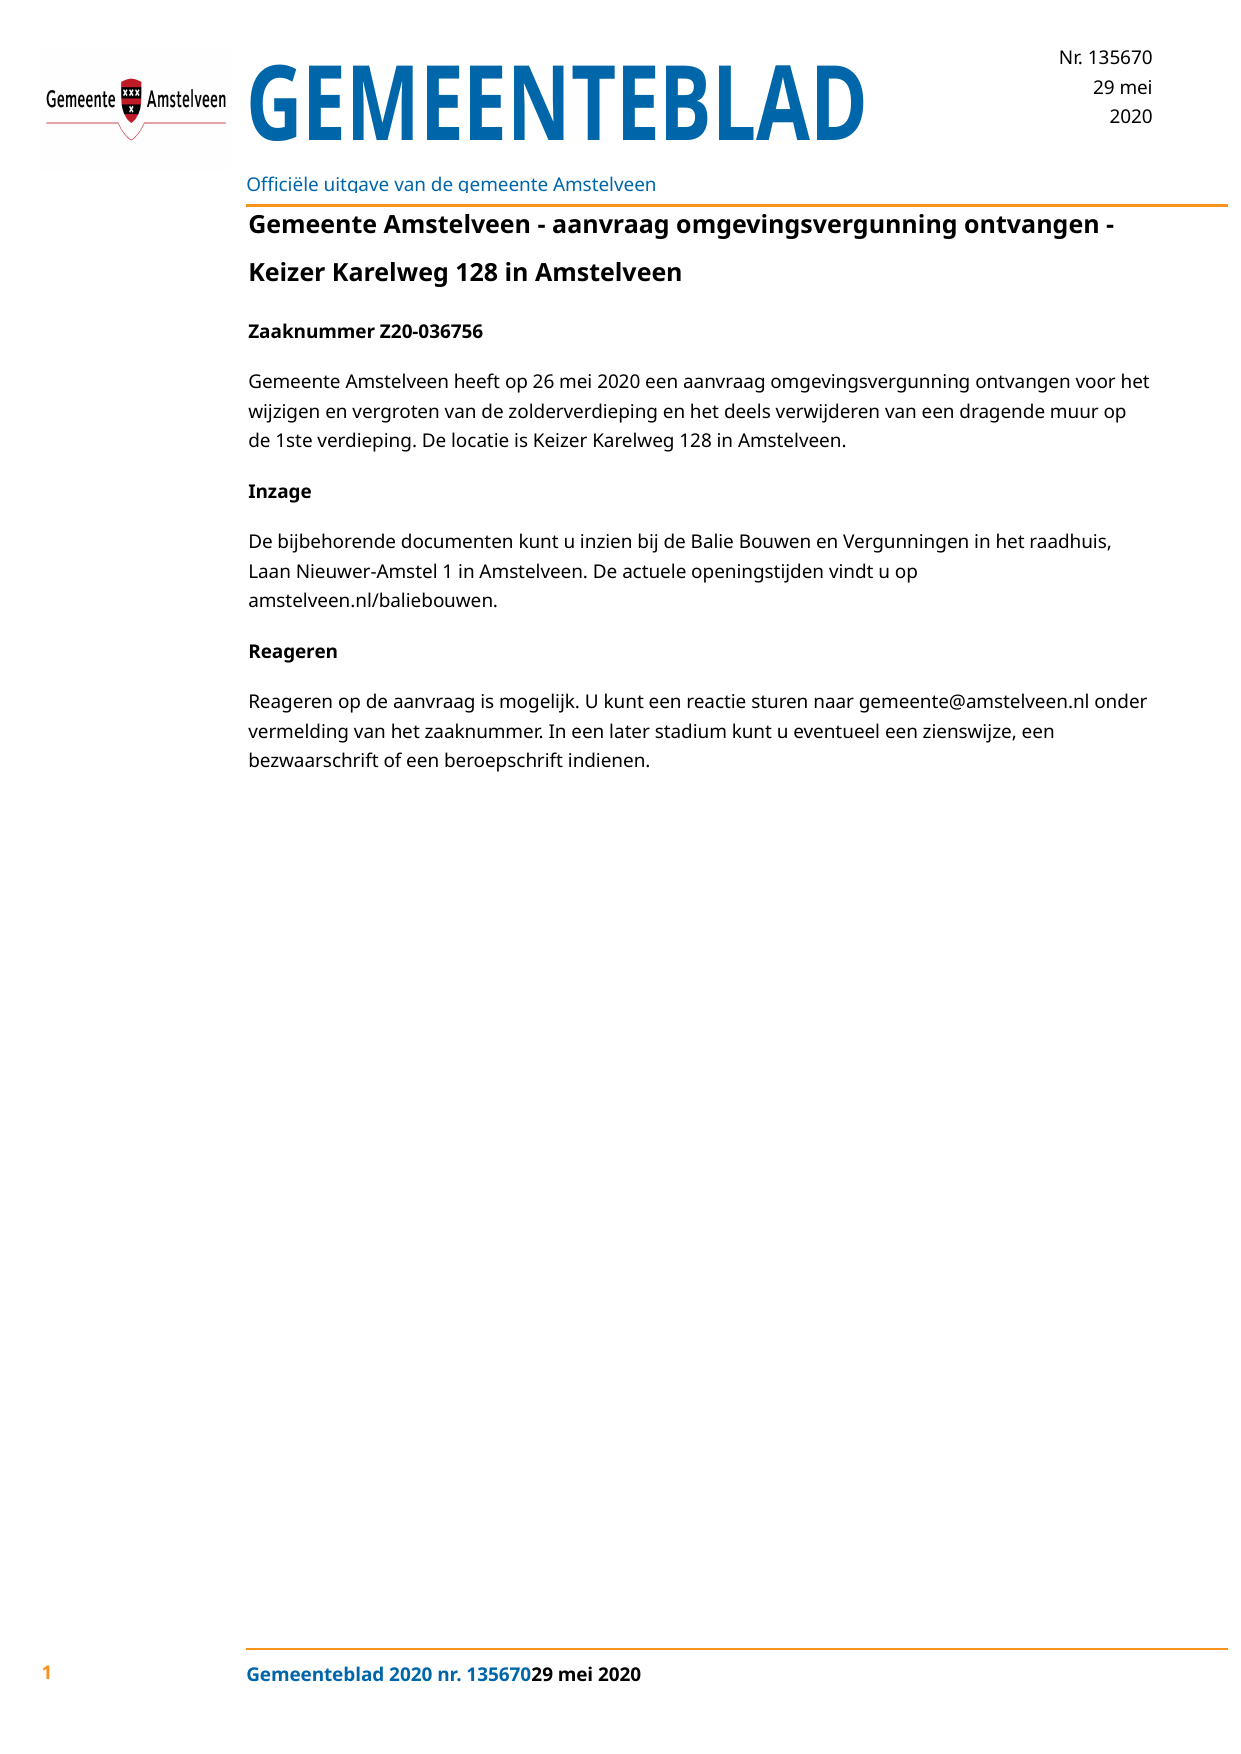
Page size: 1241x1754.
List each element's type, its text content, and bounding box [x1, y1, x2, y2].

text Reageren op de aanvraag is mogelijk. U kunt een reactie sturen naar gemeente@amstelveen.nl onder vermelding van het zaaknummer. In een later stadium kunt u eventueel een zienswijze, een bezwaarschrift of een beroepschrift indienen. [248, 688, 1152, 773]
text Reageren [248, 638, 1152, 664]
text Zaaknummer Z20-036756 [248, 318, 1152, 344]
text Gemeente Amstelveen - aanvraag omgevingsvergunning ontvangen - Keizer Karelweg 128 in Amstelveen [248, 207, 1152, 288]
text Gemeente Amstelveen heeft op 26 mei 2020 een aanvraag omgevingsvergunning ontvangen voor het wijzigen en vergroten van de zolderverdieping en het deels verwijderen van een dragende muur op de 1ste verdieping. De locatie is Keizer Karelweg 128 in Amstelveen. [248, 368, 1152, 453]
text De bijbehorende documenten kunt u inzien bij de Balie Bouwen en Vergunningen in het raadhuis, Laan Nieuwer-Amstel 1 in Amstelveen. De actuele openingstijden vindt u op amstelveen.nl/baliebouwen. [248, 528, 1152, 613]
text Inzage [248, 478, 1152, 504]
picture [41, 47, 231, 172]
